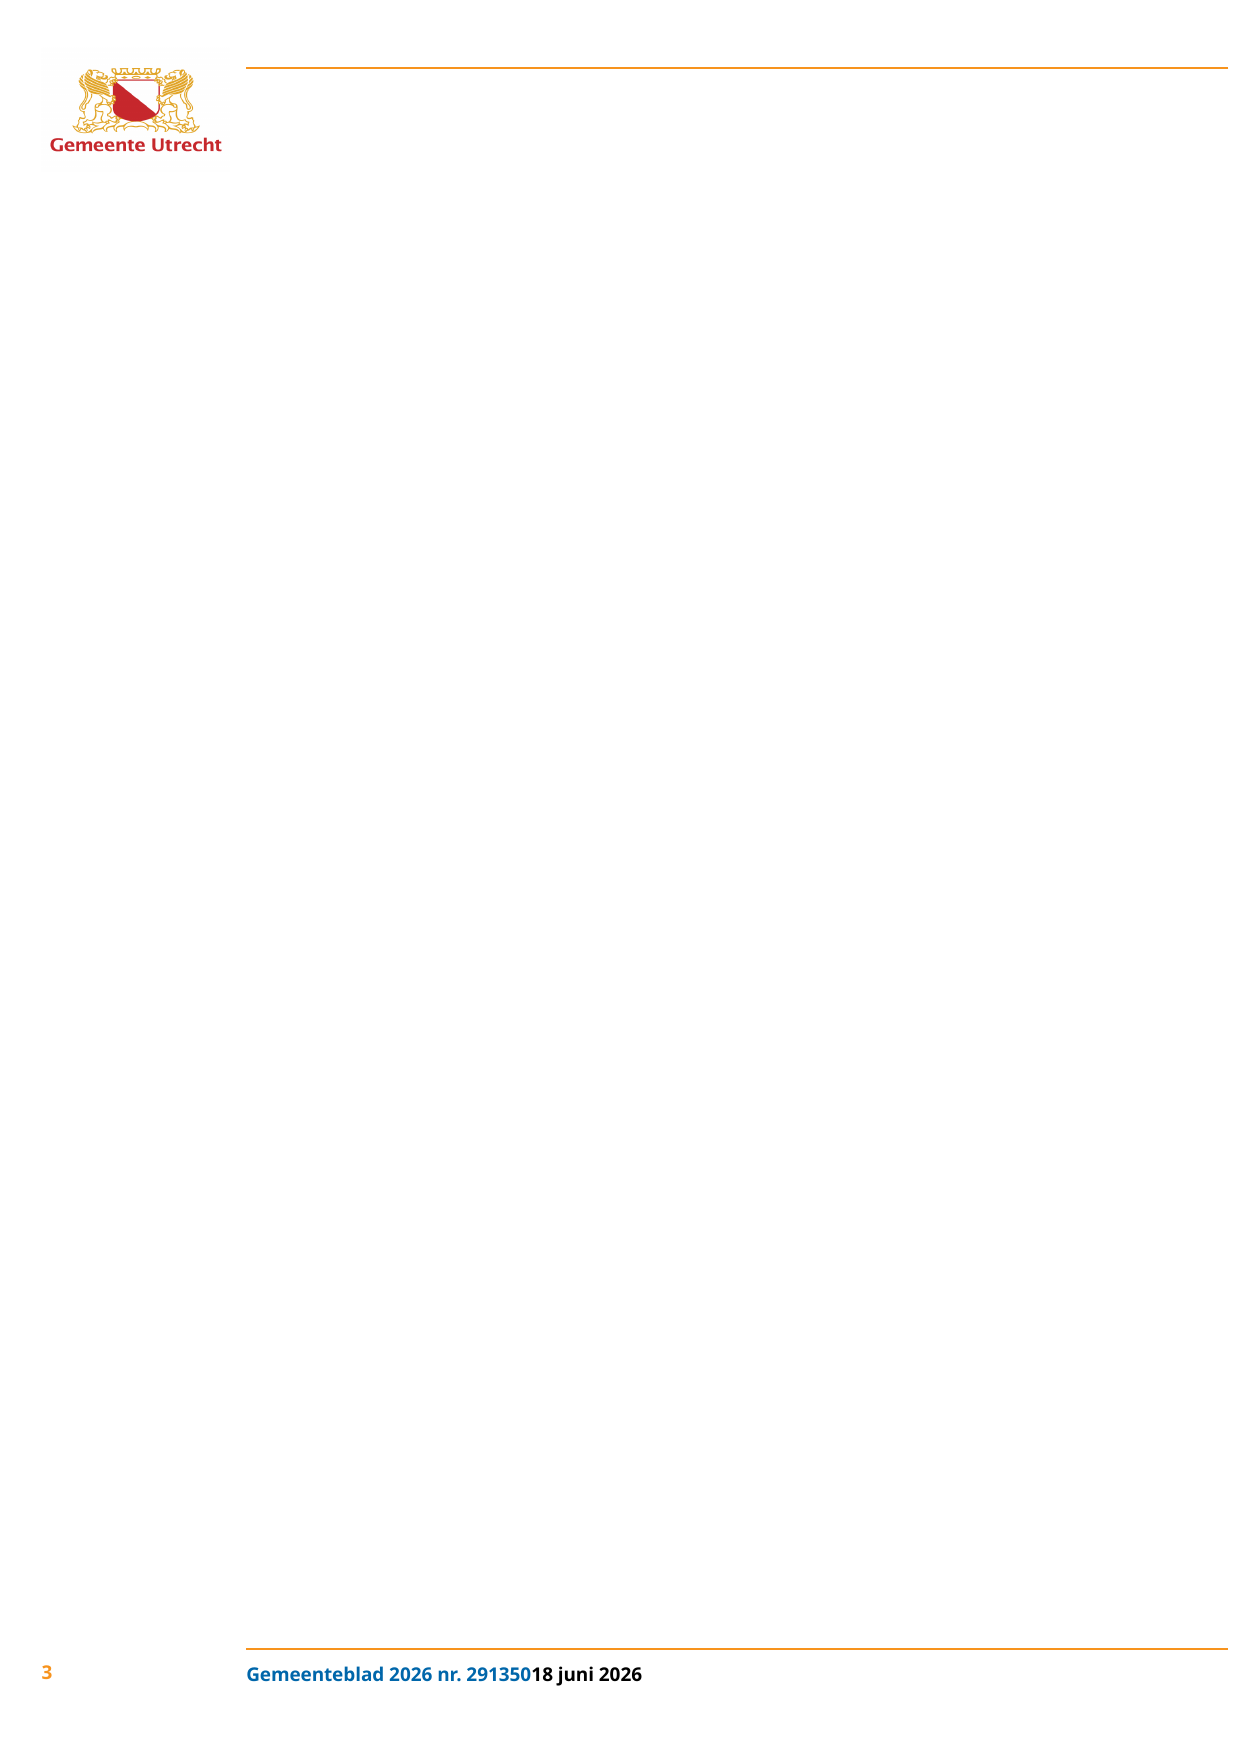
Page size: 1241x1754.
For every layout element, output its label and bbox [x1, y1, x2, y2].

picture [41, 47, 231, 172]
